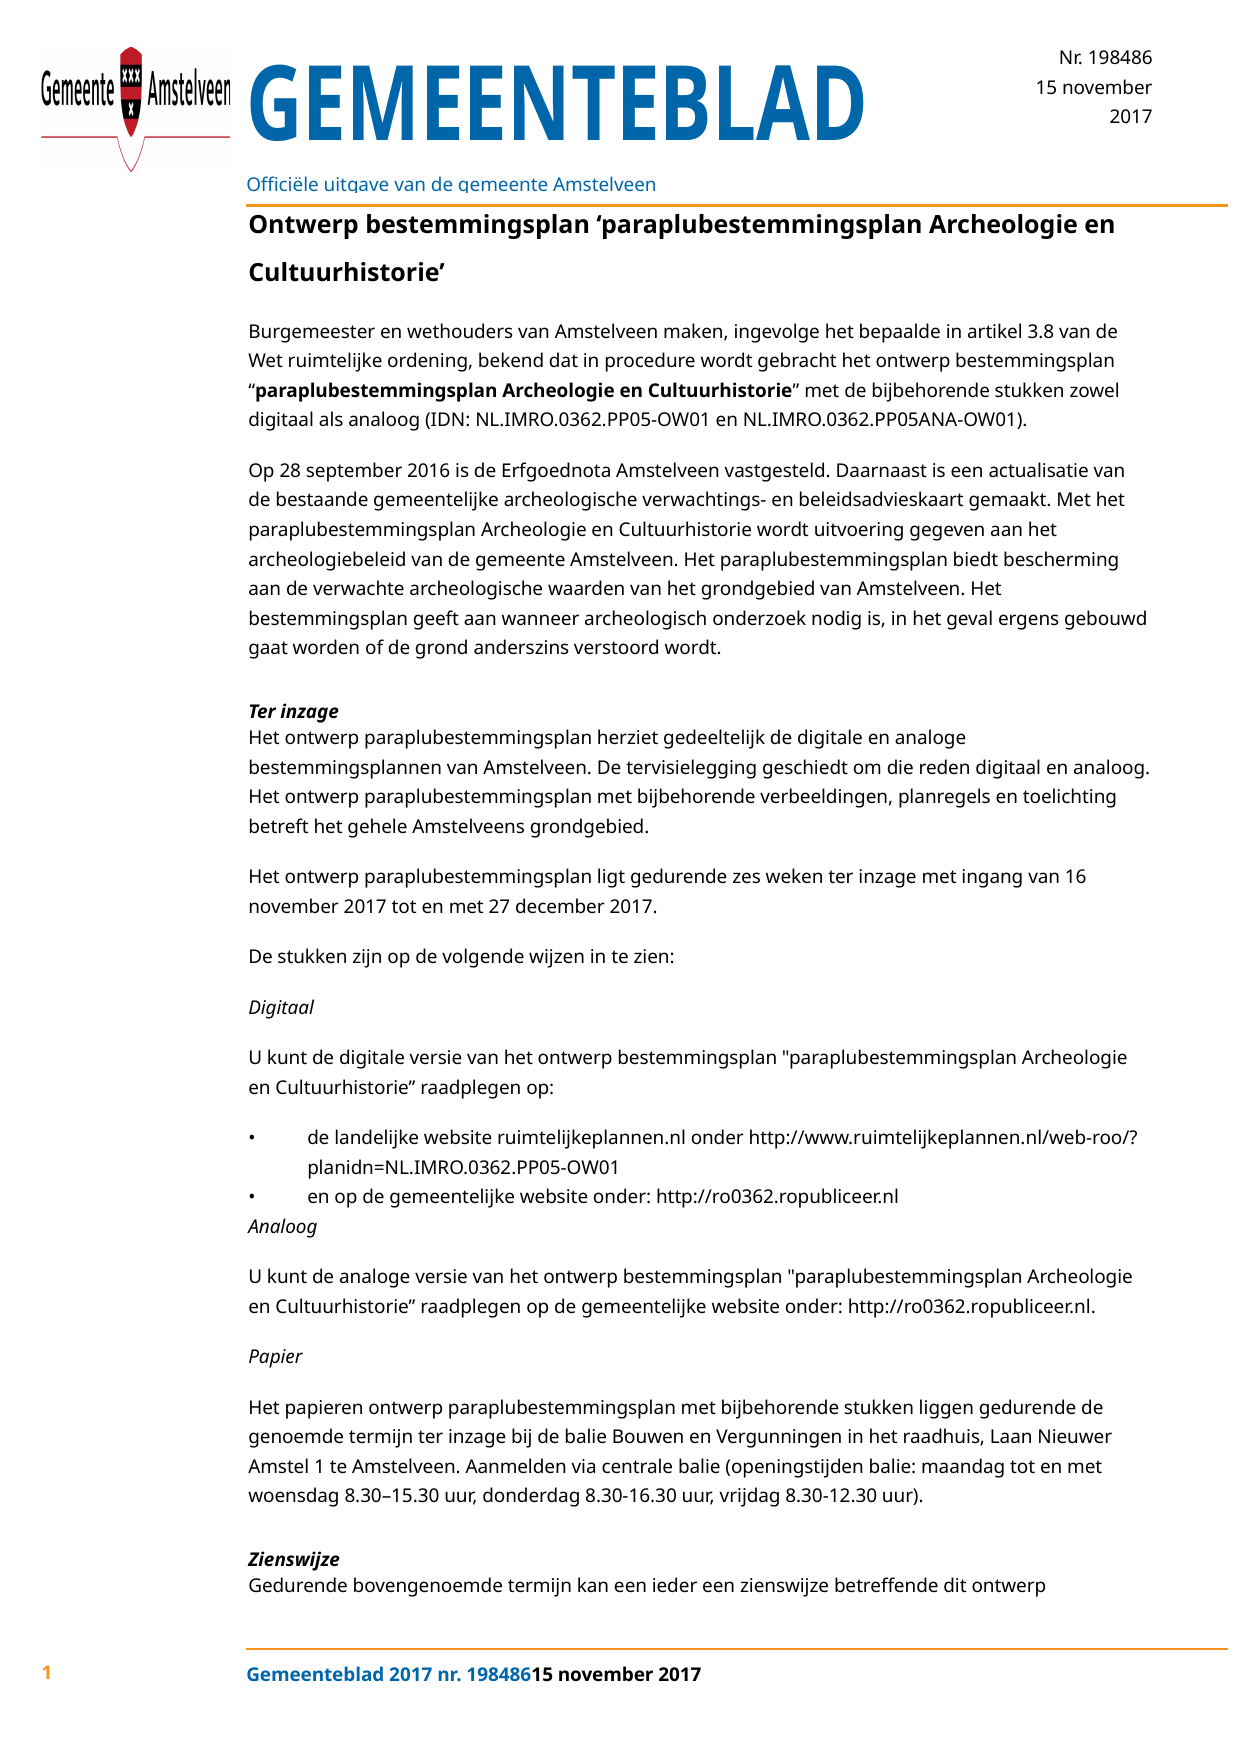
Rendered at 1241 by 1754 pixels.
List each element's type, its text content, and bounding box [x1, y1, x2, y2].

text Analoog [248, 1213, 1152, 1239]
list de landelijke website ruimtelijkeplannen.nl onder http://www.ruimtelijkeplannen.nl/web-roo/?planidn=NL.IMRO.0362.PP05-OW01 [248, 1124, 1152, 1179]
text Digitaal [248, 994, 1152, 1019]
text Het papieren ontwerp paraplubestemmingsplan met bijbehorende stukken liggen gedurende de genoemde termijn ter inzage bij de balie Bouwen en Vergunningen in het raadhuis, Laan Nieuwer Amstel 1 te Amstelveen. Aanmelden via centrale balie (openingstijden balie: maandag tot en met woensdag 8.30–15.30 uur, donderdag 8.30-16.30 uur, vrijdag 8.30-12.30 uur). [248, 1394, 1152, 1508]
text De stukken zijn op de volgende wijzen in te zien: [248, 943, 1152, 969]
text Zienswijze [248, 1547, 1152, 1572]
text U kunt de analoge versie van het ontwerp bestemmingsplan "paraplubestemmingsplan Archeologie en Cultuurhistorie” raadplegen op de gemeentelijke website onder: http://ro0362.ropubliceer.nl. [248, 1263, 1152, 1319]
list en op de gemeentelijke website onder: http://ro0362.ropubliceer.nl [248, 1183, 1152, 1209]
text Ontwerp bestemmingsplan ‘paraplubestemmingsplan Archeologie en Cultuurhistorie’ [248, 207, 1152, 288]
text Burgemeester en wethouders van Amstelveen maken, ingevolge het bepaalde in artikel 3.8 van de Wet ruimtelijke ordening, bekend dat in procedure wordt gebracht het ontwerp bestemmingsplan “paraplubestemmingsplan Archeologie en Cultuurhistorie” met de bijbehorende stukken zowel digitaal als analoog (IDN: NL.IMRO.0362.PP05-OW01 en NL.IMRO.0362.PP05ANA-OW01). [248, 318, 1152, 432]
text U kunt de digitale versie van het ontwerp bestemmingsplan "paraplubestemmingsplan Archeologie en Cultuurhistorie” raadplegen op: [248, 1044, 1152, 1099]
text Gedurende bovengenoemde termijn kan een ieder een zienswijze betreffende dit ontwerp [248, 1572, 1152, 1598]
text Papier [248, 1343, 1152, 1369]
text Ter inzage [248, 698, 1152, 724]
text Op 28 september 2016 is de Erfgoednota Amstelveen vastgesteld. Daarnaast is een actualisatie van de bestaande gemeentelijke archeologische verwachtings- en beleidsadvieskaart gemaakt. Met het paraplubestemmingsplan Archeologie en Cultuurhistorie wordt uitvoering gegeven aan het archeologiebeleid van de gemeente Amstelveen. Het paraplubestemmingsplan biedt bescherming aan de verwachte archeologische waarden van het grondgebied van Amstelveen. Het bestemmingsplan geeft aan wanneer archeologisch onderzoek nodig is, in het geval ergens gebouwd gaat worden of de grond anderszins verstoord wordt. [248, 457, 1152, 660]
picture [41, 47, 231, 172]
text Het ontwerp paraplubestemmingsplan herziet gedeeltelijk de digitale en analoge bestemmingsplannen van Amstelveen. De tervisielegging geschiedt om die reden digitaal en analoog. Het ontwerp paraplubestemmingsplan met bijbehorende verbeeldingen, planregels en toelichting betreft het gehele Amstelveens grondgebied. [248, 724, 1152, 839]
text Het ontwerp paraplubestemmingsplan ligt gedurende zes weken ter inzage met ingang van 16 november 2017 tot en met 27 december 2017. [248, 863, 1152, 919]
